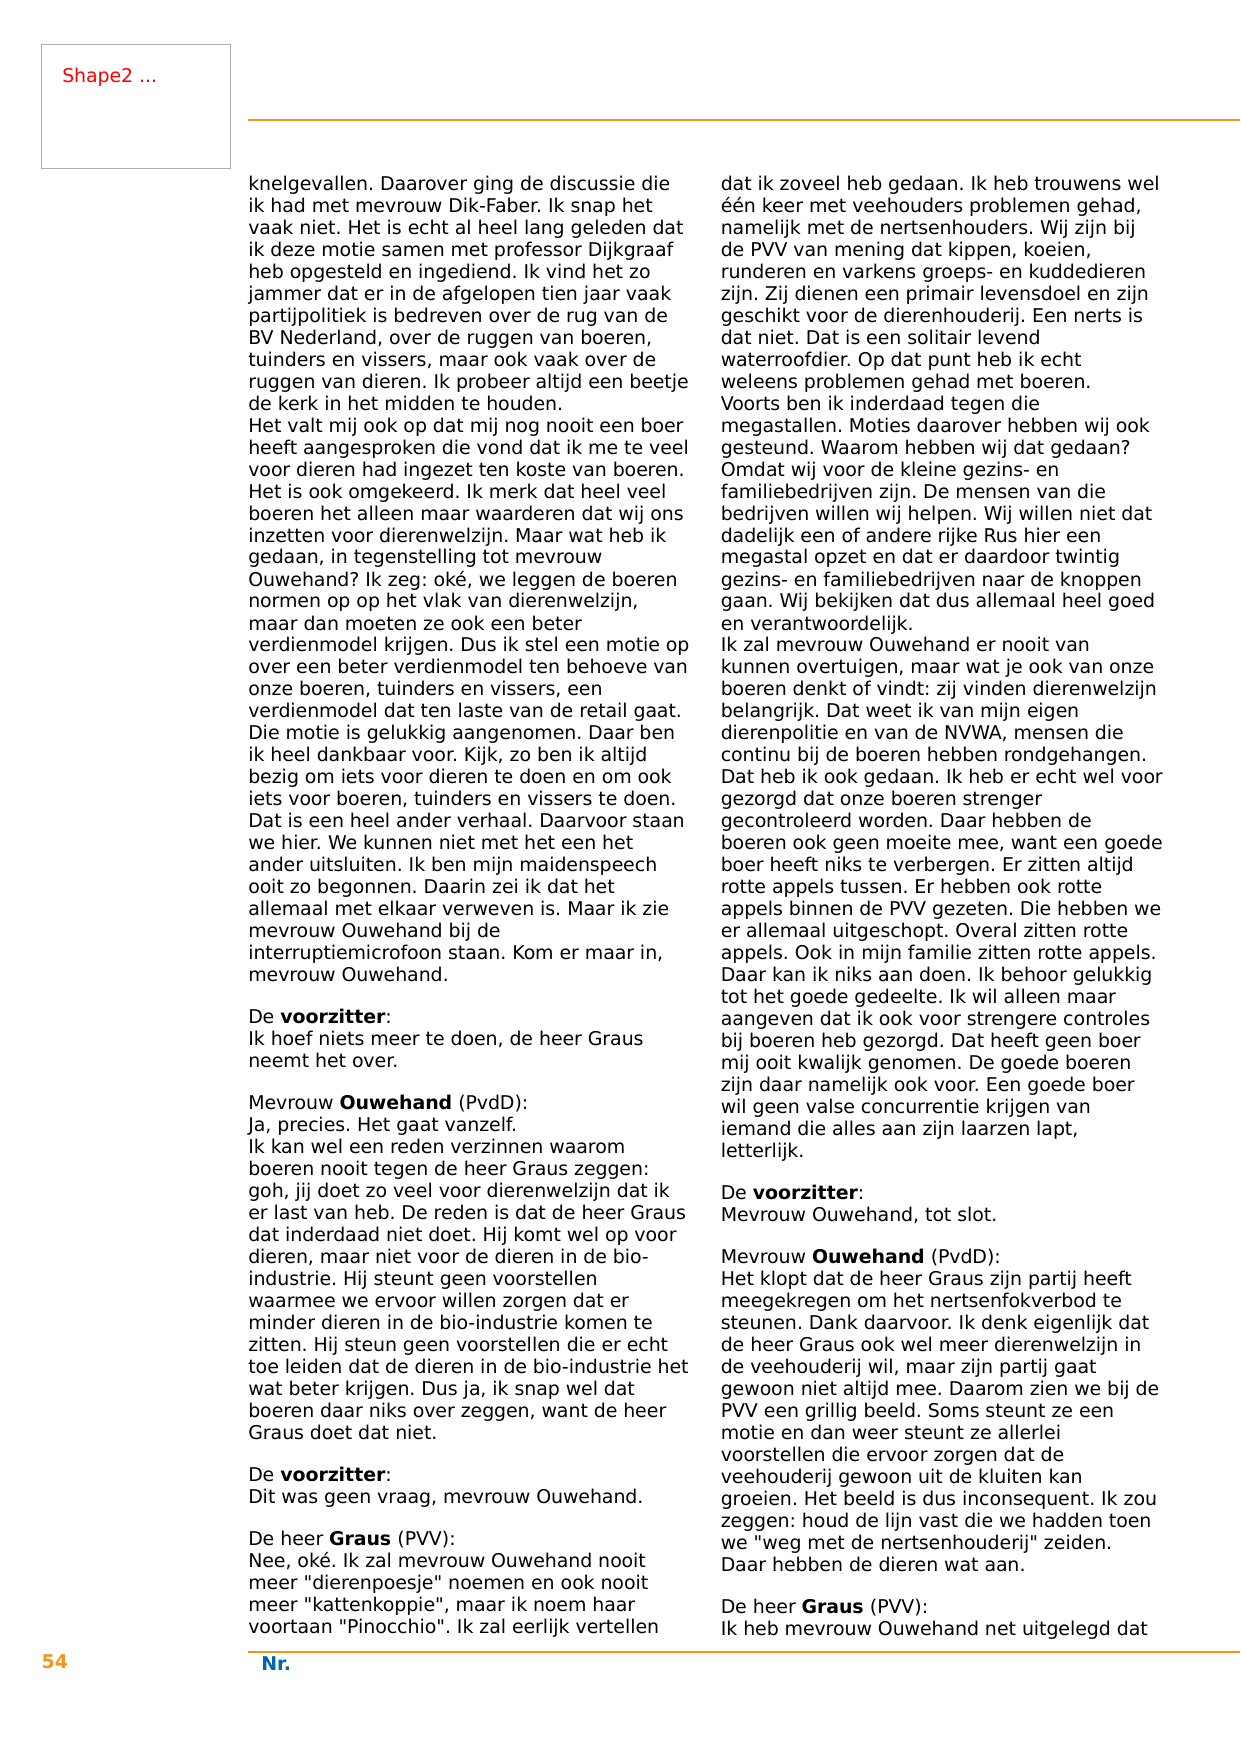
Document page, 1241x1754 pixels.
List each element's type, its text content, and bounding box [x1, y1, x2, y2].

text Ik zal mevrouw Ouwehand er nooit van kunnen overtuigen, maar wat je ook van onze boeren denkt of vindt: zij vinden dierenwelzijn belangrijk. Dat weet ik van mijn eigen dierenpolitie en van de NVWA, mensen die continu bij de boeren hebben rondgehangen. Dat heb ik ook gedaan. Ik heb er echt wel voor gezorgd dat onze boeren strenger gecontroleerd worden. Daar hebben de boeren ook geen moeite mee, want een goede boer heeft niks te verbergen. Er zitten altijd rotte appels tussen. Er hebben ook rotte appels binnen de PVV gezeten. Die hebben we er allemaal uitgeschopt. Overal zitten rotte appels. Ook in mijn familie zitten rotte appels. Daar kan ik niks aan doen. Ik behoor gelukkig tot het goede gedeelte. Ik wil alleen maar aangeven dat ik ook voor strengere controles bij boeren heb gezorgd. Dat heeft geen boer mij ooit kwalijk genomen. De goede boeren zijn daar namelijk ook voor. Een goede boer wil geen valse concurrentie krijgen van iemand die alles aan zijn laarzen lapt, letterlijk. [721, 634, 1163, 1162]
text Ik hoef niets meer te doen, de heer Graus neemt het over. [248, 1028, 691, 1072]
text Voorts ben ik inderdaad tegen die megastallen. Moties daarover hebben wij ook gesteund. Waarom hebben wij dat gedaan? Omdat wij voor de kleine gezins- en familiebedrijven zijn. De mensen van die bedrijven willen wij helpen. Wij willen niet dat dadelijk een of andere rijke Rus hier een megastal opzet en dat er daardoor twintig gezins- en familiebedrijven naar de knoppen gaan. Wij bekijken dat dus allemaal heel goed en verantwoordelijk. [721, 393, 1163, 634]
text Mevrouw Ouwehand (PvdD): [721, 1246, 1163, 1268]
text Het valt mij ook op dat mij nog nooit een boer heeft aangesproken die vond dat ik me te veel voor dieren had ingezet ten koste van boeren. Het is ook omgekeerd. Ik merk dat heel veel boeren het alleen maar waarderen dat wij ons inzetten voor dierenwelzijn. Maar wat heb ik gedaan, in tegenstelling tot mevrouw Ouwehand? Ik zeg: oké, we leggen de boeren normen op op het vlak van dierenwelzijn, maar dan moeten ze ook een beter verdienmodel krijgen. Dus ik stel een motie op over een beter verdienmodel ten behoeve van onze boeren, tuinders en vissers, een verdienmodel dat ten laste van de retail gaat. Die motie is gelukkig aangenomen. Daar ben ik heel dankbaar voor. Kijk, zo ben ik altijd bezig om iets voor dieren te doen en om ook iets voor boeren, tuinders en vissers te doen. Dat is een heel ander verhaal. Daarvoor staan we hier. We kunnen niet met het een het ander uitsluiten. Ik ben mijn maidenspeech ooit zo begonnen. Daarin zei ik dat het allemaal met elkaar verweven is. Maar ik zie mevrouw Ouwehand bij de interruptiemicrofoon staan. Kom er maar in, mevrouw Ouwehand. [248, 414, 691, 986]
text Ik heb mevrouw Ouwehand net uitgelegd dat [721, 1617, 1163, 1639]
text Mevrouw Ouwehand (PvdD): [248, 1092, 691, 1114]
text knelgevallen. Daarover ging de discussie die ik had met mevrouw Dik-Faber. Ik snap het vaak niet. Het is echt al heel lang geleden dat ik deze motie samen met professor Dijkgraaf heb opgesteld en ingediend. Ik vind het zo jammer dat er in de afgelopen tien jaar vaak partijpolitiek is bedreven over de rug van de BV Nederland, over de ruggen van boeren, tuinders en vissers, maar ook vaak over de ruggen van dieren. Ik probeer altijd een beetje de kerk in het midden te houden. [248, 173, 691, 414]
text dat ik zoveel heb gedaan. Ik heb trouwens wel één keer met veehouders problemen gehad, namelijk met de nertsenhouders. Wij zijn bij de PVV van mening dat kippen, koeien, runderen en varkens groeps- en kuddedieren zijn. Zij dienen een primair levensdoel en zijn geschikt voor de dierenhouderij. Een nerts is dat niet. Dat is een solitair levend waterroofdier. Op dat punt heb ik echt weleens problemen gehad met boeren. [721, 173, 1163, 393]
text De voorzitter: [248, 1006, 691, 1028]
text De heer Graus (PVV): [248, 1528, 691, 1549]
text Dit was geen vraag, mevrouw Ouwehand. [248, 1486, 691, 1508]
text Het klopt dat de heer Graus zijn partij heeft meegekregen om het nertsenfokverbod te steunen. Dank daarvoor. Ik denk eigenlijk dat de heer Graus ook wel meer dierenwelzijn in de veehouderij wil, maar zijn partij gaat gewoon niet altijd mee. Daarom zien we bij de PVV een grillig beeld. Soms steunt ze een motie en dan weer steunt ze allerlei voorstellen die ervoor zorgen dat de veehouderij gewoon uit de kluiten kan groeien. Het beeld is dus inconsequent. Ik zou zeggen: houd de lijn vast die we hadden toen we "weg met de nertsenhouderij" zeiden. Daar hebben de dieren wat aan. [721, 1268, 1163, 1576]
text Nee, oké. Ik zal mevrouw Ouwehand nooit meer "dierenpoesje" noemen en ook nooit meer "kattenkoppie", maar ik noem haar voortaan "Pinocchio". Ik zal eerlijk vertellen [248, 1549, 691, 1637]
text Mevrouw Ouwehand, tot slot. [721, 1204, 1163, 1226]
text Ja, precies. Het gaat vanzelf. [248, 1114, 691, 1136]
text De heer Graus (PVV): [721, 1596, 1163, 1617]
text De voorzitter: [721, 1182, 1163, 1204]
text De voorzitter: [248, 1464, 691, 1486]
text Ik kan wel een reden verzinnen waarom boeren nooit tegen de heer Graus zeggen: goh, jij doet zo veel voor dierenwelzijn dat ik er last van heb. De reden is dat de heer Graus dat inderdaad niet doet. Hij komt wel op voor dieren, maar niet voor de dieren in de bio-industrie. Hij steunt geen voorstellen waarmee we ervoor willen zorgen dat er minder dieren in de bio-industrie komen te zitten. Hij steun geen voorstellen die er echt toe leiden dat de dieren in de bio-industrie het wat beter krijgen. Dus ja, ik snap wel dat boeren daar niks over zeggen, want de heer Graus doet dat niet. [248, 1136, 691, 1444]
